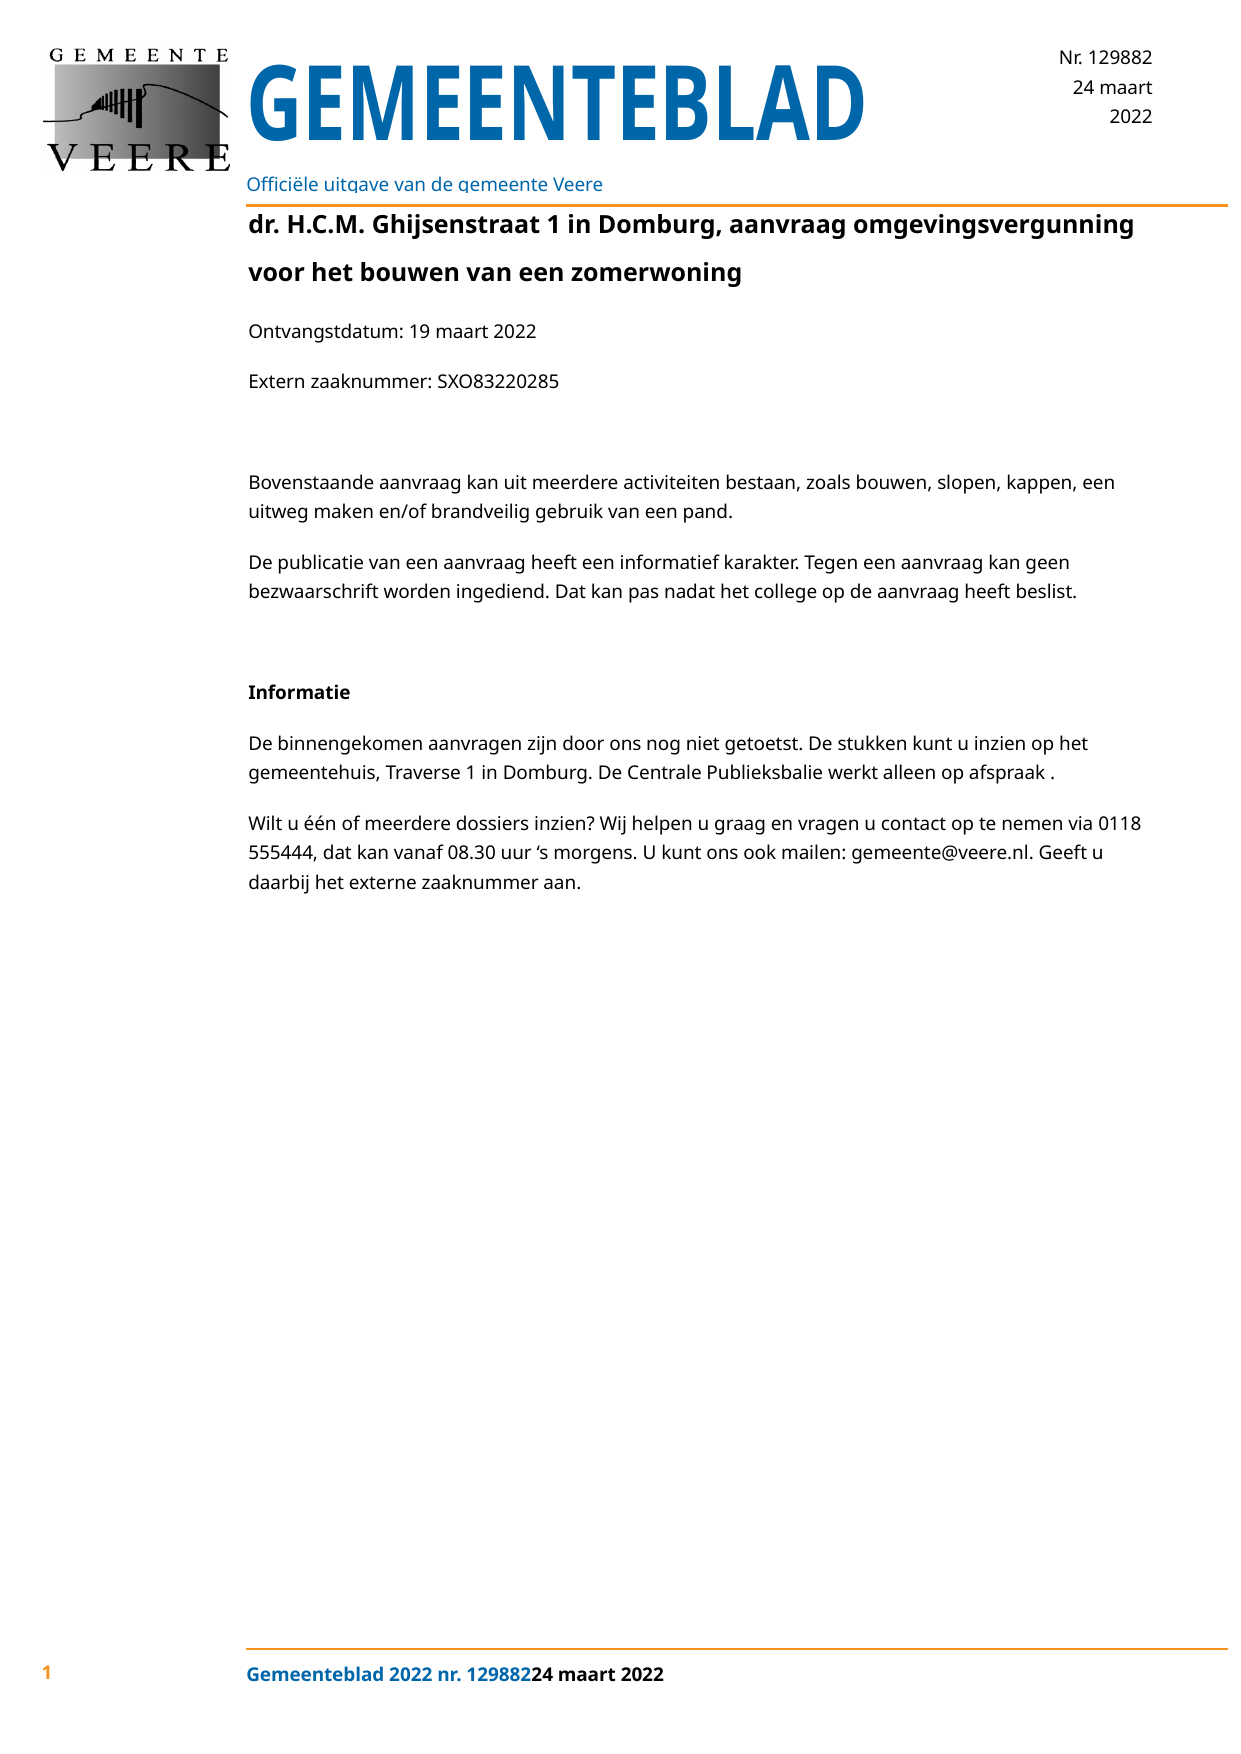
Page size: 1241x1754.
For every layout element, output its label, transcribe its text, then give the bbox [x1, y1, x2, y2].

picture [41, 47, 231, 172]
text Informatie [248, 679, 1152, 705]
text Extern zaaknummer: SXO83220285 [248, 368, 1152, 394]
text Ontvangstdatum: 19 maart 2022 [248, 318, 1152, 344]
text dr. H.C.M. Ghijsenstraat 1 in Domburg, aanvraag omgevingsvergunning voor het bouwen van een zomerwoning [248, 207, 1152, 288]
text De publicatie van een aanvraag heeft een informatief karakter. Tegen een aanvraag kan geen bezwaarschrift worden ingediend. Dat kan pas nadat het college op de aanvraag heeft beslist. [248, 549, 1152, 604]
text Bovenstaande aanvraag kan uit meerdere activiteiten bestaan, zoals bouwen, slopen, kappen, een uitweg maken en/of brandveilig gebruik van een pand. [248, 469, 1152, 524]
text Wilt u één of meerdere dossiers inzien? Wij helpen u graag en vragen u contact op te nemen via 0118 555444, dat kan vanaf 08.30 uur ‘s morgens. U kunt ons ook mailen: gemeente@veere.nl. Geeft u daarbij het externe zaaknummer aan. [248, 810, 1152, 895]
text De binnengekomen aanvragen zijn door ons nog niet getoetst. De stukken kunt u inzien op het gemeentehuis, Traverse 1 in Domburg. De Centrale Publieksbalie werkt alleen op afspraak . [248, 730, 1152, 785]
